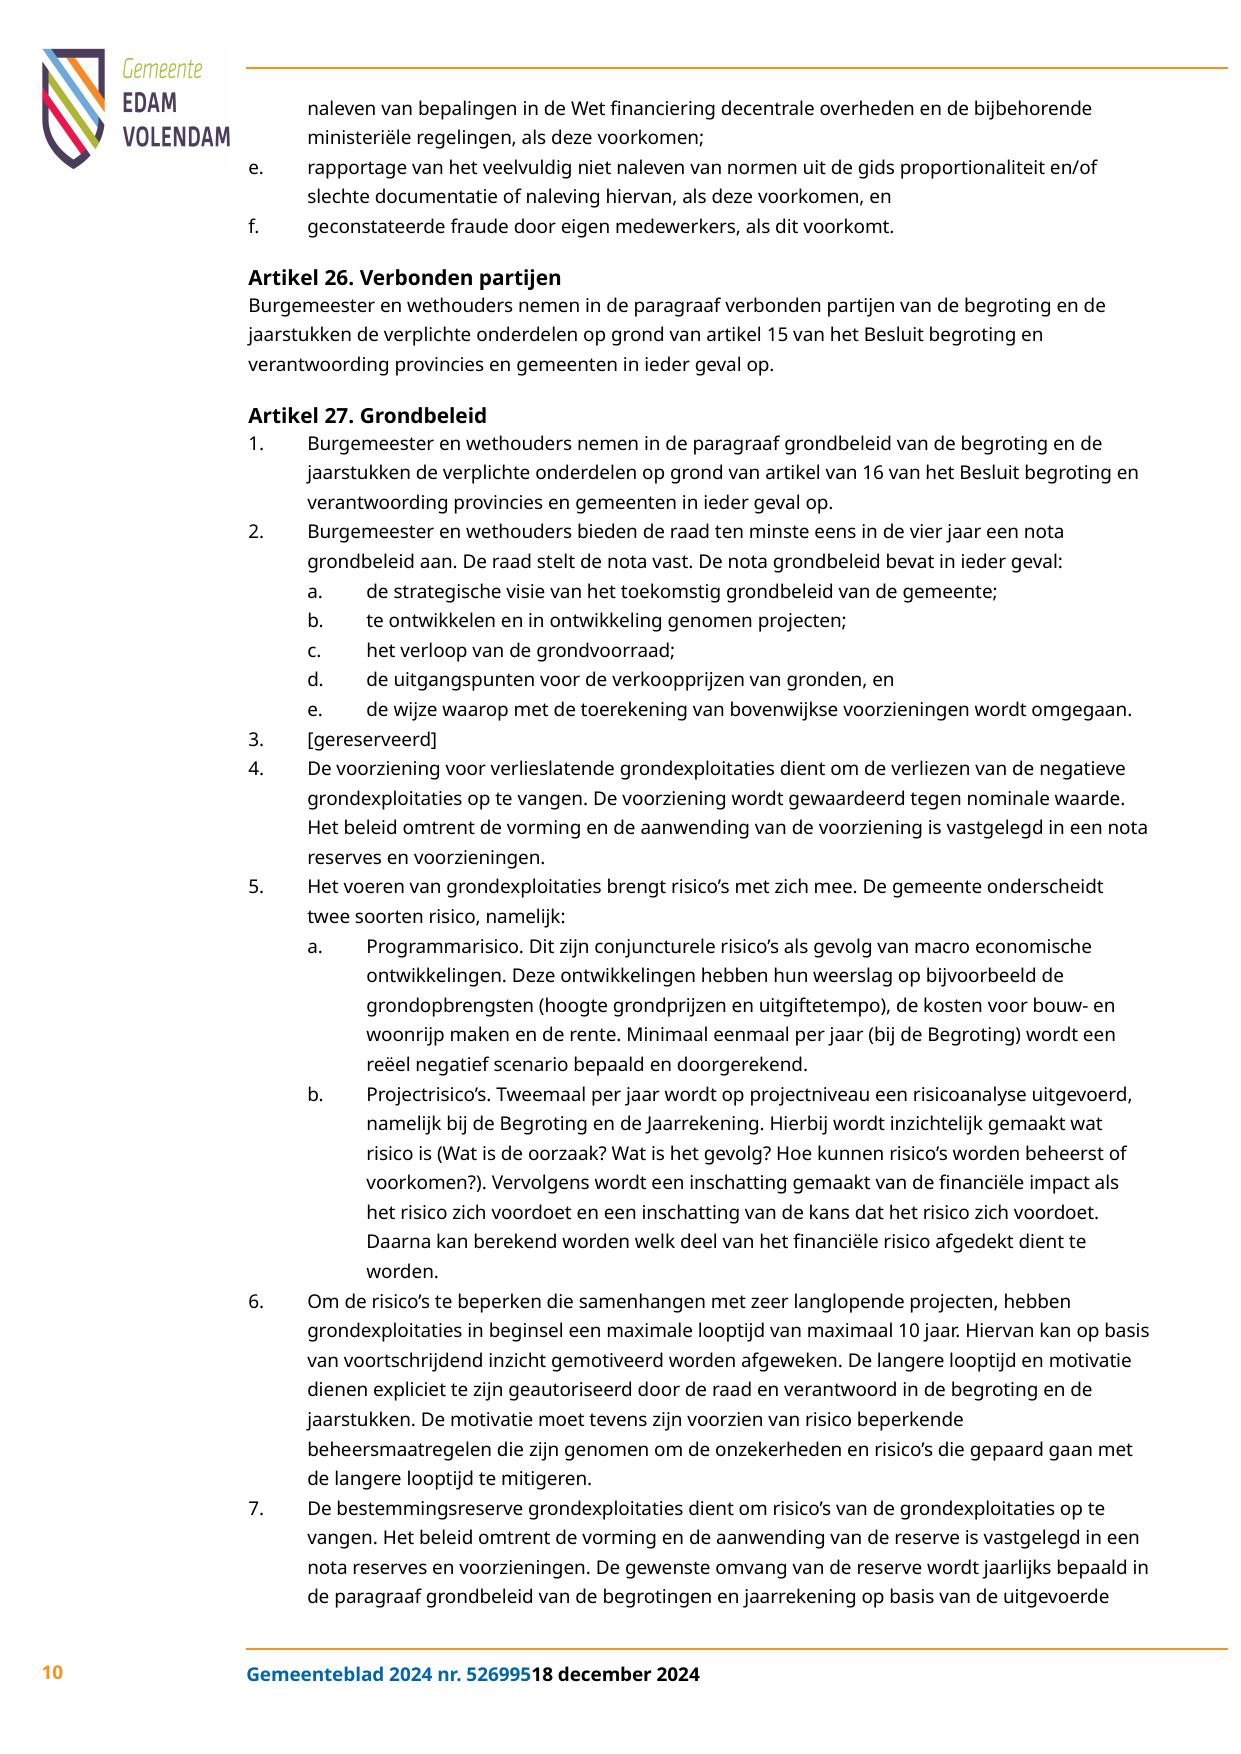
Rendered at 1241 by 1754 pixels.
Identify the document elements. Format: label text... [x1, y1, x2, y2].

list te ontwikkelen en in ontwikkeling genomen projecten; [307, 607, 1152, 633]
list Het voeren van grondexploitaties brengt risico’s met zich mee. De gemeente onderscheidt twee soorten risico, namelijk: [248, 874, 1152, 929]
picture [41, 47, 231, 172]
list De voorziening voor verlieslatende grondexploitaties dient om de verliezen van de negatieve grondexploitaties op te vangen. De voorziening wordt gewaardeerd tegen nominale waarde. Het beleid omtrent de vorming en de aanwending van de voorziening is vastgelegd in een nota reserves en voorzieningen. [248, 755, 1152, 870]
list het verloop van de grondvoorraad; [307, 637, 1152, 663]
list Om de risico’s te beperken die samenhangen met zeer langlopende projecten, hebben grondexploitaties in beginsel een maximale looptijd van maximaal 10 jaar. Hiervan kan op basis van voortschrijdend inzicht gemotiveerd worden afgeweken. De langere looptijd en motivatie dienen expliciet te zijn geautoriseerd door de raad en verantwoord in de begroting en de jaarstukken. De motivatie moet tevens zijn voorzien van risico beperkende beheersmaatregelen die zijn genomen om de onzekerheden en risico’s die gepaard gaan met de langere looptijd te mitigeren. [248, 1288, 1152, 1491]
list De bestemmingsreserve grondexploitaties dient om risico’s van de grondexploitaties op te vangen. Het beleid omtrent de vorming en de aanwending van de reserve is vastgelegd in een nota reserves en voorzieningen. De gewenste omvang van de reserve wordt jaarlijks bepaald in de paragraaf grondbeleid van de begrotingen en jaarrekening op basis van de uitgevoerde [248, 1495, 1152, 1609]
list de uitgangspunten voor de verkoopprijzen van gronden, en [307, 667, 1152, 692]
text Burgemeester en wethouders nemen in de paragraaf verbonden partijen van de begroting en de jaarstukken de verplichte onderdelen op grond van artikel 15 van het Besluit begroting en verantwoording provincies en gemeenten in ieder geval op. [248, 292, 1152, 377]
list Burgemeester en wethouders bieden de raad ten minste eens in de vier jaar een nota grondbeleid aan. De raad stelt de nota vast. De nota grondbeleid bevat in ieder geval: [248, 519, 1152, 574]
list Burgemeester en wethouders nemen in de paragraaf grondbeleid van de begroting en de jaarstukken de verplichte onderdelen op grond van artikel van 16 van het Besluit begroting en verantwoording provincies en gemeenten in ieder geval op. [248, 430, 1152, 515]
list rapportage van het veelvuldig niet naleven van normen uit de gids proportionaliteit en/of slechte documentatie of naleving hiervan, als deze voorkomen, en [248, 154, 1152, 209]
list Projectrisico’s. Tweemaal per jaar wordt op projectniveau een risicoanalyse uitgevoerd, namelijk bij de Begroting en de Jaarrekening. Hierbij wordt inzichtelijk gemaakt wat risico is (Wat is de oorzaak? Wat is het gevolg? Hoe kunnen risico’s worden beheerst of voorkomen?). Vervolgens wordt een inschatting gemaakt van de financiële impact als het risico zich voordoet en een inschatting van de kans dat het risico zich voordoet. Daarna kan berekend worden welk deel van het financiële risico afgedekt dient te worden. [307, 1081, 1152, 1284]
list Programmarisico. Dit zijn conjuncturele risico’s als gevolg van macro economische ontwikkelingen. Deze ontwikkelingen hebben hun weerslag op bijvoorbeeld de grondopbrengsten (hoogte grondprijzen en uitgiftetempo), de kosten voor bouw- en woonrijp maken en de rente. Minimaal eenmaal per jaar (bij de Begroting) wordt een reëel negatief scenario bepaald en doorgerekend. [307, 933, 1152, 1077]
text Artikel 26. Verbonden partijen [248, 263, 1152, 292]
list de strategische visie van het toekomstig grondbeleid van de gemeente; [307, 578, 1152, 604]
text Artikel 27. Grondbeleid [248, 402, 1152, 430]
list de wijze waarop met de toerekening van bovenwijkse voorzieningen wordt omgegaan. [307, 696, 1152, 722]
list [gereserveerd] [248, 726, 1152, 752]
list geconstateerde fraude door eigen medewerkers, als dit voorkomt. [248, 213, 1152, 239]
list naleven van bepalingen in de Wet financiering decentrale overheden en de bijbehorende ministeriële regelingen, als deze voorkomen; [248, 95, 1152, 150]
